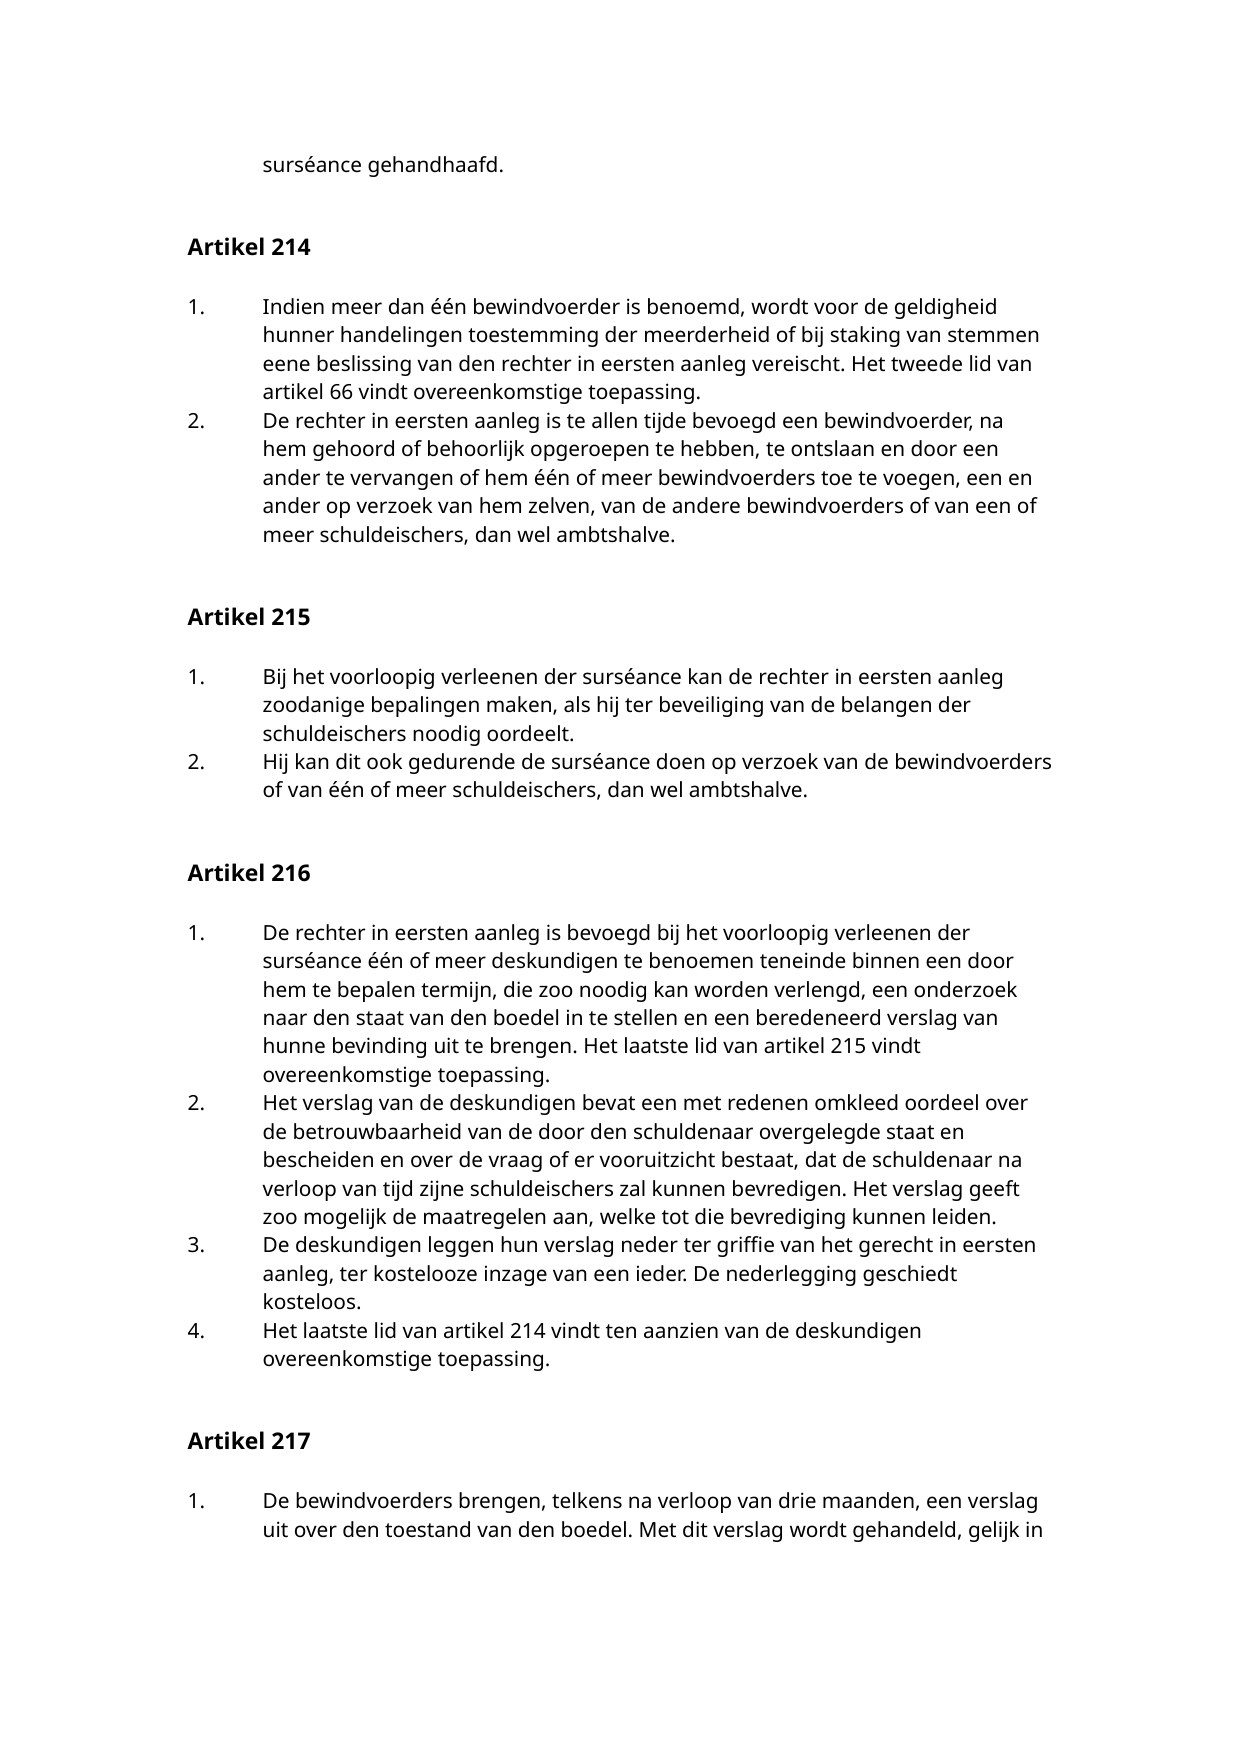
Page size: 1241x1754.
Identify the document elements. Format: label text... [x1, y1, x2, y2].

list De rechter in eersten aanleg is bevoegd bij het voorloopig verleenen der surséance één of meer deskundigen te benoemen teneinde binnen een door hem te bepalen termijn, die zoo noodig kan worden verlengd, een onderzoek naar den staat van den boedel in te stellen en een beredeneerd verslag van hunne bevinding uit te brengen. Het laatste lid van artikel 215 vindt overeenkomstige toepassing. [187, 918, 1053, 1088]
list Bij het voorloopig verleenen der surséance kan de rechter in eersten aanleg zoodanige bepalingen maken, als hij ter beveiliging van de belangen der schuldeischers noodig oordeelt. [187, 662, 1053, 747]
subtitle Artikel 215 [187, 601, 1053, 632]
list Indien meer dan één bewindvoerder is benoemd, wordt voor de geldigheid hunner handelingen toestemming der meerderheid of bij staking van stemmen eene beslissing van den rechter in eersten aanleg vereischt. Het tweede lid van artikel 66 vindt overeenkomstige toepassing. [187, 292, 1053, 406]
subtitle Artikel 216 [187, 857, 1053, 888]
list Hij kan dit ook gedurende de surséance doen op verzoek van de bewindvoerders of van één of meer schuldeischers, dan wel ambtshalve. [187, 747, 1053, 804]
list surséance gehandhaafd. [187, 150, 1053, 178]
list De deskundigen leggen hun verslag neder ter griffie van het gerecht in eersten aanleg, ter kostelooze inzage van een ieder. De nederlegging geschiedt kosteloos. [187, 1231, 1053, 1316]
list Het verslag van de deskundigen bevat een met redenen omkleed oordeel over de betrouwbaarheid van de door den schuldenaar overgelegde staat en bescheiden en over de vraag of er vooruitzicht bestaat, dat de schuldenaar na verloop van tijd zijne schuldeischers zal kunnen bevredigen. Het verslag geeft zoo mogelijk de maatregelen aan, welke tot die bevrediging kunnen leiden. [187, 1088, 1053, 1231]
list De rechter in eersten aanleg is te allen tijde bevoegd een bewindvoerder, na hem gehoord of behoorlijk opgeroepen te hebben, te ontslaan en door een ander te vervangen of hem één of meer bewindvoerders toe te voegen, een en ander op verzoek van hem zelven, van de andere bewindvoerders of van een of meer schuldeischers, dan wel ambtshalve. [187, 406, 1053, 548]
subtitle Artikel 217 [187, 1425, 1053, 1457]
subtitle Artikel 214 [187, 231, 1053, 262]
list De bewindvoerders brengen, telkens na verloop van drie maanden, een verslag uit over den toestand van den boedel. Met dit verslag wordt gehandeld, gelijk in [187, 1487, 1053, 1543]
list Het laatste lid van artikel 214 vindt ten aanzien van de deskundigen overeenkomstige toepassing. [187, 1316, 1053, 1373]
